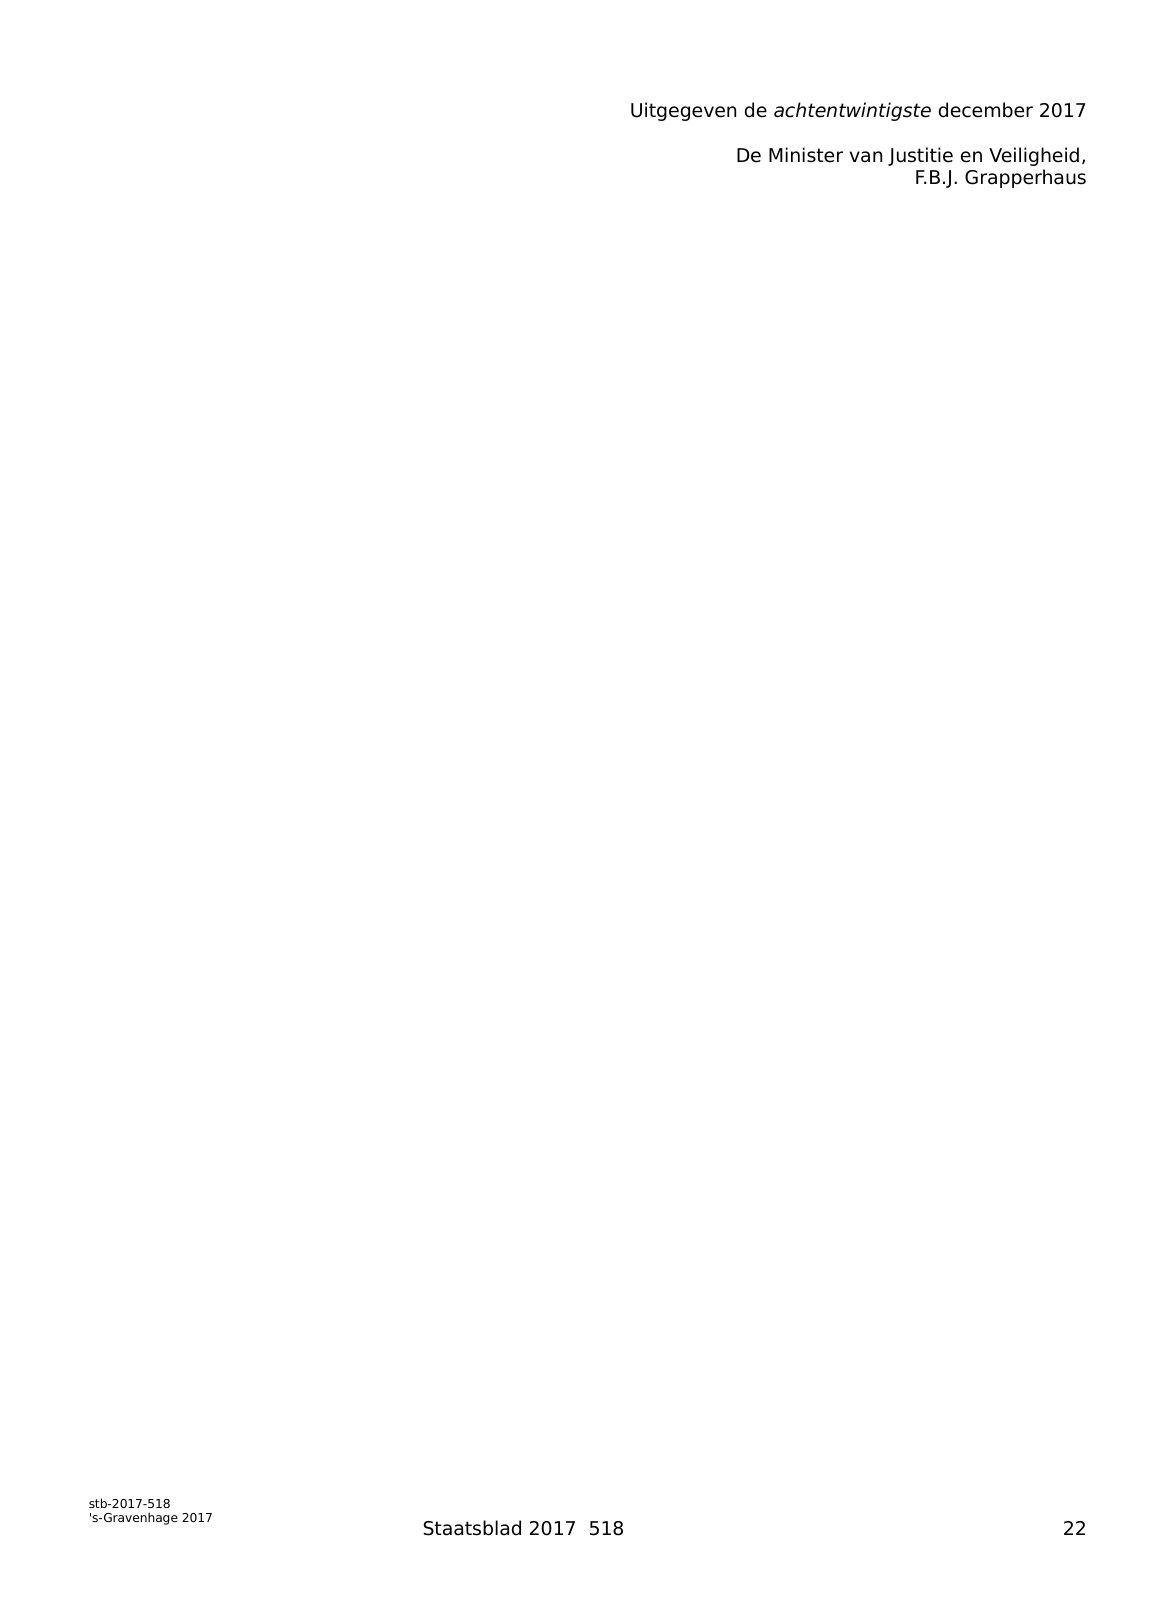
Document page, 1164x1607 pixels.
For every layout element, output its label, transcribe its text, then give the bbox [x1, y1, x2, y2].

text 's-Gravenhage 2017 [88, 1511, 323, 1525]
text stb-2017-518 [88, 1497, 323, 1511]
text Uitgegeven de achtentwintigste december 2017 [422, 100, 1087, 122]
text De Minister van Justitie en Veiligheid, F.B.J. Grapperhaus [422, 144, 1087, 188]
